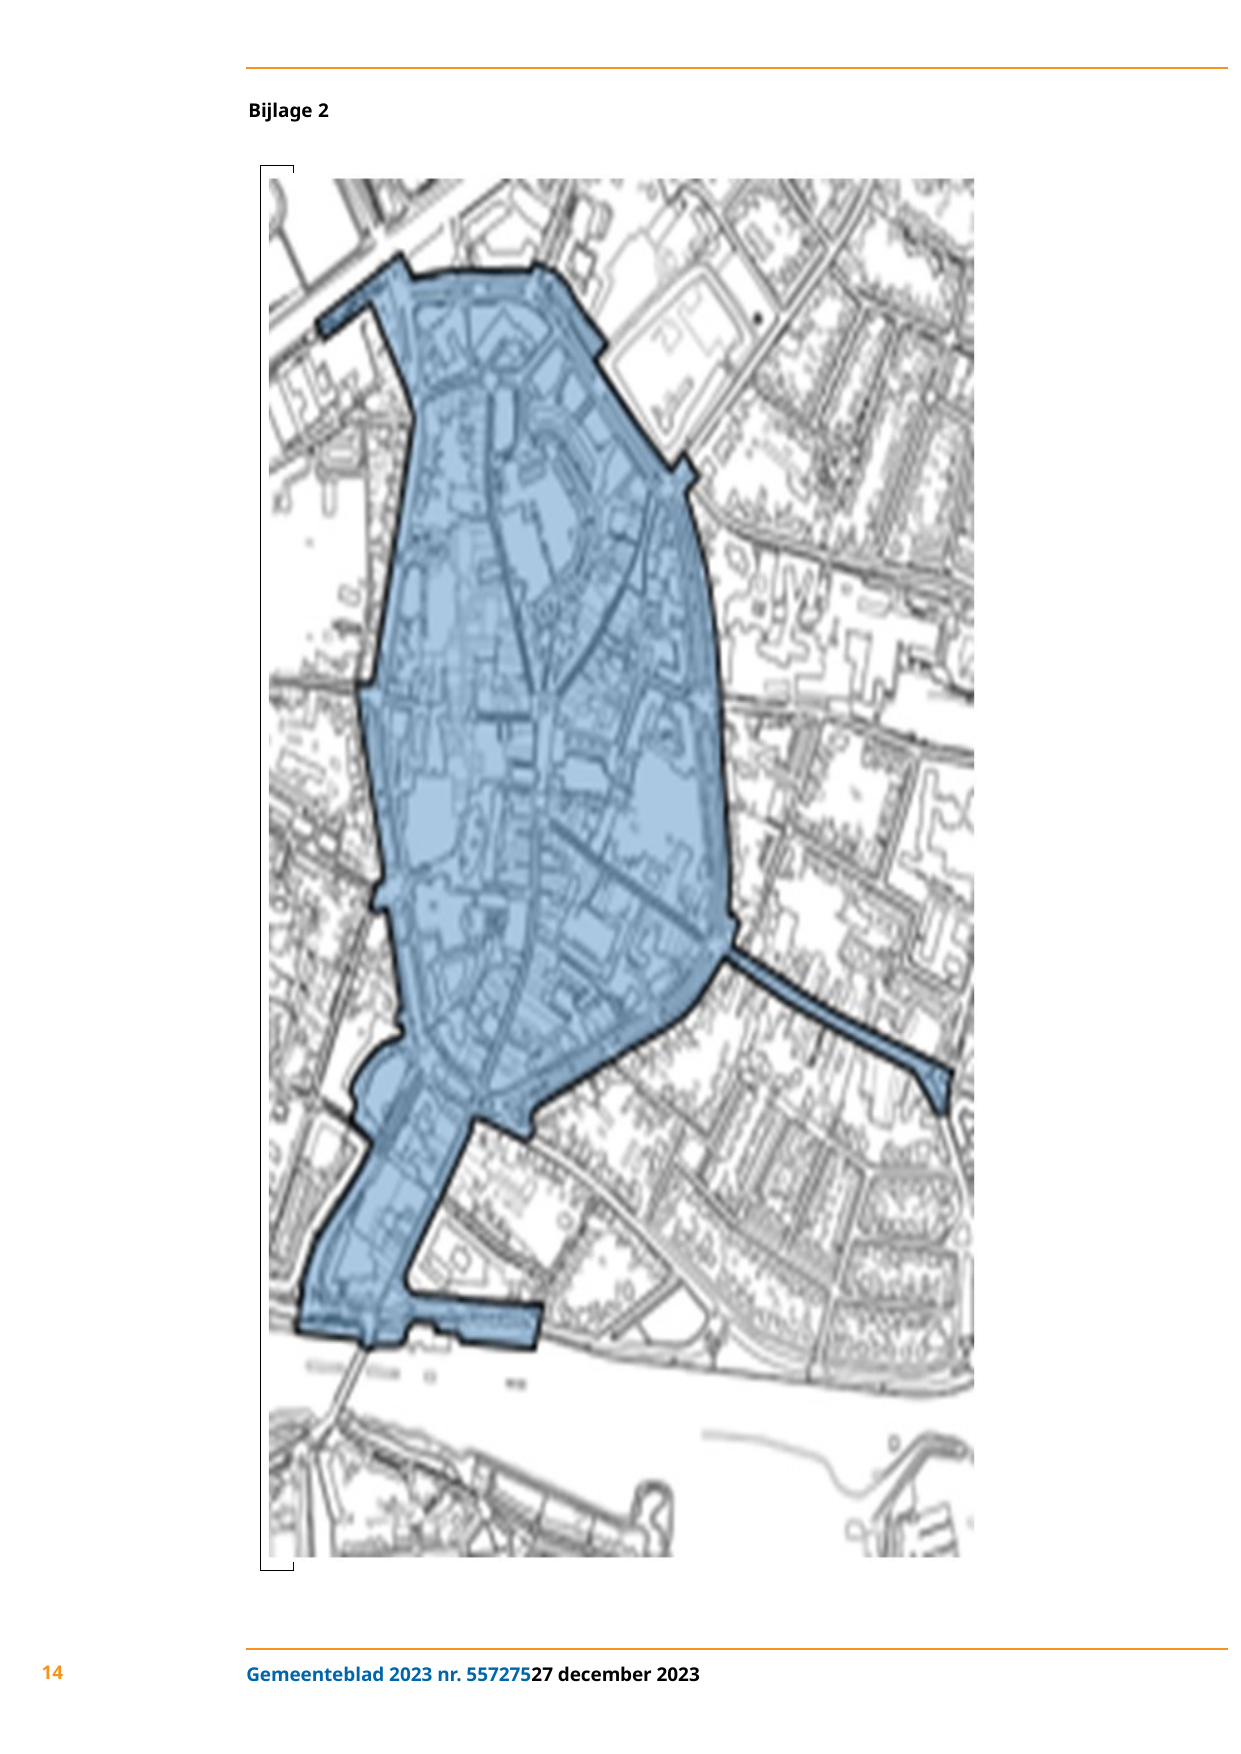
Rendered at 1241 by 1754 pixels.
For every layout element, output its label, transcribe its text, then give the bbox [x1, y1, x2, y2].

text Bijlage 2 [248, 95, 1152, 123]
picture [41, 47, 231, 172]
picture [268, 173, 978, 1562]
